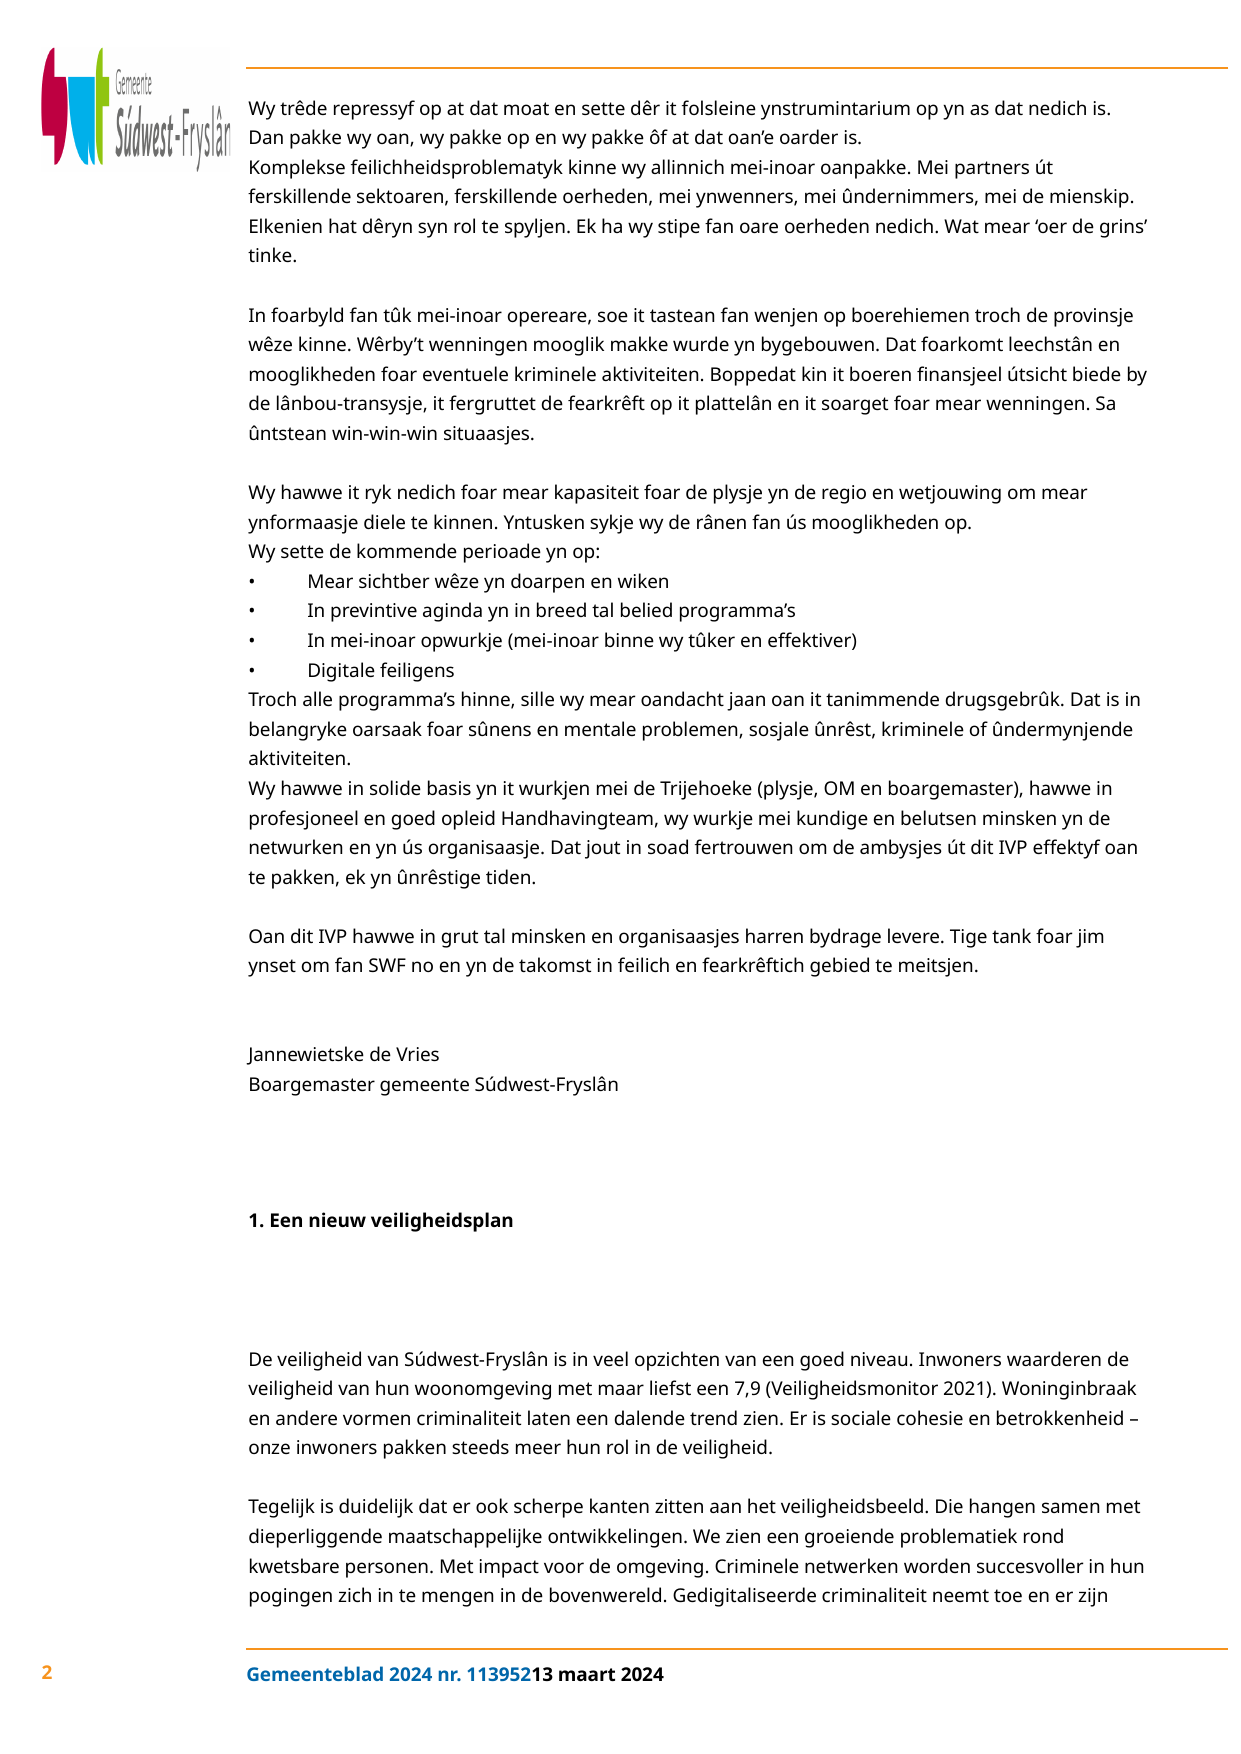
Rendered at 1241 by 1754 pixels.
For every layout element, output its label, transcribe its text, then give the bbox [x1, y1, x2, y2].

picture [41, 47, 231, 172]
text 1. Een nieuw veiligheidsplan [248, 1205, 1152, 1234]
text Wy sette de kommende perioade yn op: [248, 538, 1152, 564]
text Oan dit IVP hawwe in grut tal minsken en organisaasjes harren bydrage levere. Tige tank foar jim ynset om fan SWF no en yn de takomst in feilich en fearkrêftich gebied te meitsjen. [248, 923, 1152, 978]
text Wy hawwe in solide basis yn it wurkjen mei de Trijehoeke (plysje, OM en boargemaster), hawwe in profesjoneel en goed opleid Handhavingteam, wy wurkje mei kundige en belutsen minsken yn de netwurken en yn ús organisaasje. Dat jout in soad fertrouwen om de ambysjes út dit IVP effektyf oan te pakken, ek yn ûnrêstige tiden. [248, 775, 1152, 890]
text Boargemaster gemeente Súdwest-Fryslân [248, 1071, 1152, 1097]
list Mear sichtber wêze yn doarpen en wiken [248, 568, 1152, 594]
text Wy trêde repressyf op at dat moat en sette dêr it folsleine ynstrumintarium op yn as dat nedich is. Dan pakke wy oan, wy pakke op en wy pakke ôf at dat oan’e oarder is. [248, 95, 1152, 150]
list In previntive aginda yn in breed tal belied programma’s [248, 598, 1152, 623]
list Digitale feiligens [248, 657, 1152, 683]
text Troch alle programma’s hinne, sille wy mear oandacht jaan oan it tanimmende drugsgebrûk. Dat is in belangryke oarsaak foar sûnens en mentale problemen, sosjale ûnrêst, kriminele of ûndermynjende aktiviteiten. [248, 686, 1152, 771]
text Tegelijk is duidelijk dat er ook scherpe kanten zitten aan het veiligheidsbeeld. Die hangen samen met dieperliggende maatschappelijke ontwikkelingen. We zien een groeiende problematiek rond kwetsbare personen. Met impact voor de omgeving. Criminele netwerken worden succesvoller in hun pogingen zich in te mengen in de bovenwereld. Gedigitaliseerde criminaliteit neemt toe en er zijn [248, 1494, 1152, 1608]
text Komplekse feilichheidsproblematyk kinne wy allinnich mei-inoar oanpakke. Mei partners út ferskillende sektoaren, ferskillende oerheden, mei ynwenners, mei ûndernimmers, mei de mienskip. Elkenien hat dêryn syn rol te spyljen. Ek ha wy stipe fan oare oerheden nedich. Wat mear ‘oer de grins’ tinke. [248, 154, 1152, 268]
text In foarbyld fan tûk mei-inoar opereare, soe it tastean fan wenjen op boerehiemen troch de provinsje wêze kinne. Wêrby’t wenningen mooglik makke wurde yn bygebouwen. Dat foarkomt leechstân en mooglikheden foar eventuele kriminele aktiviteiten. Boppedat kin it boeren finansjeel útsicht biede by de lânbou-transysje, it fergruttet de fearkrêft op it plattelân en it soarget foar mear wenningen. Sa ûntstean win-win-win situaasjes. [248, 302, 1152, 446]
text Jannewietske de Vries [248, 1041, 1152, 1067]
text De veiligheid van Súdwest-Fryslân is in veel opzichten van een goed niveau. Inwoners waarderen de veiligheid van hun woonomgeving met maar liefst een 7,9 (Veiligheidsmonitor 2021). Woninginbraak en andere vormen criminaliteit laten een dalende trend zien. Er is sociale cohesie en betrokkenheid – onze inwoners pakken steeds meer hun rol in de veiligheid. [248, 1346, 1152, 1460]
list In mei-inoar opwurkje (mei-inoar binne wy tûker en effektiver) [248, 627, 1152, 653]
text Wy hawwe it ryk nedich foar mear kapasiteit foar de plysje yn de regio en wetjouwing om mear ynformaasje diele te kinnen. Yntusken sykje wy de rânen fan ús mooglikheden op. [248, 479, 1152, 535]
